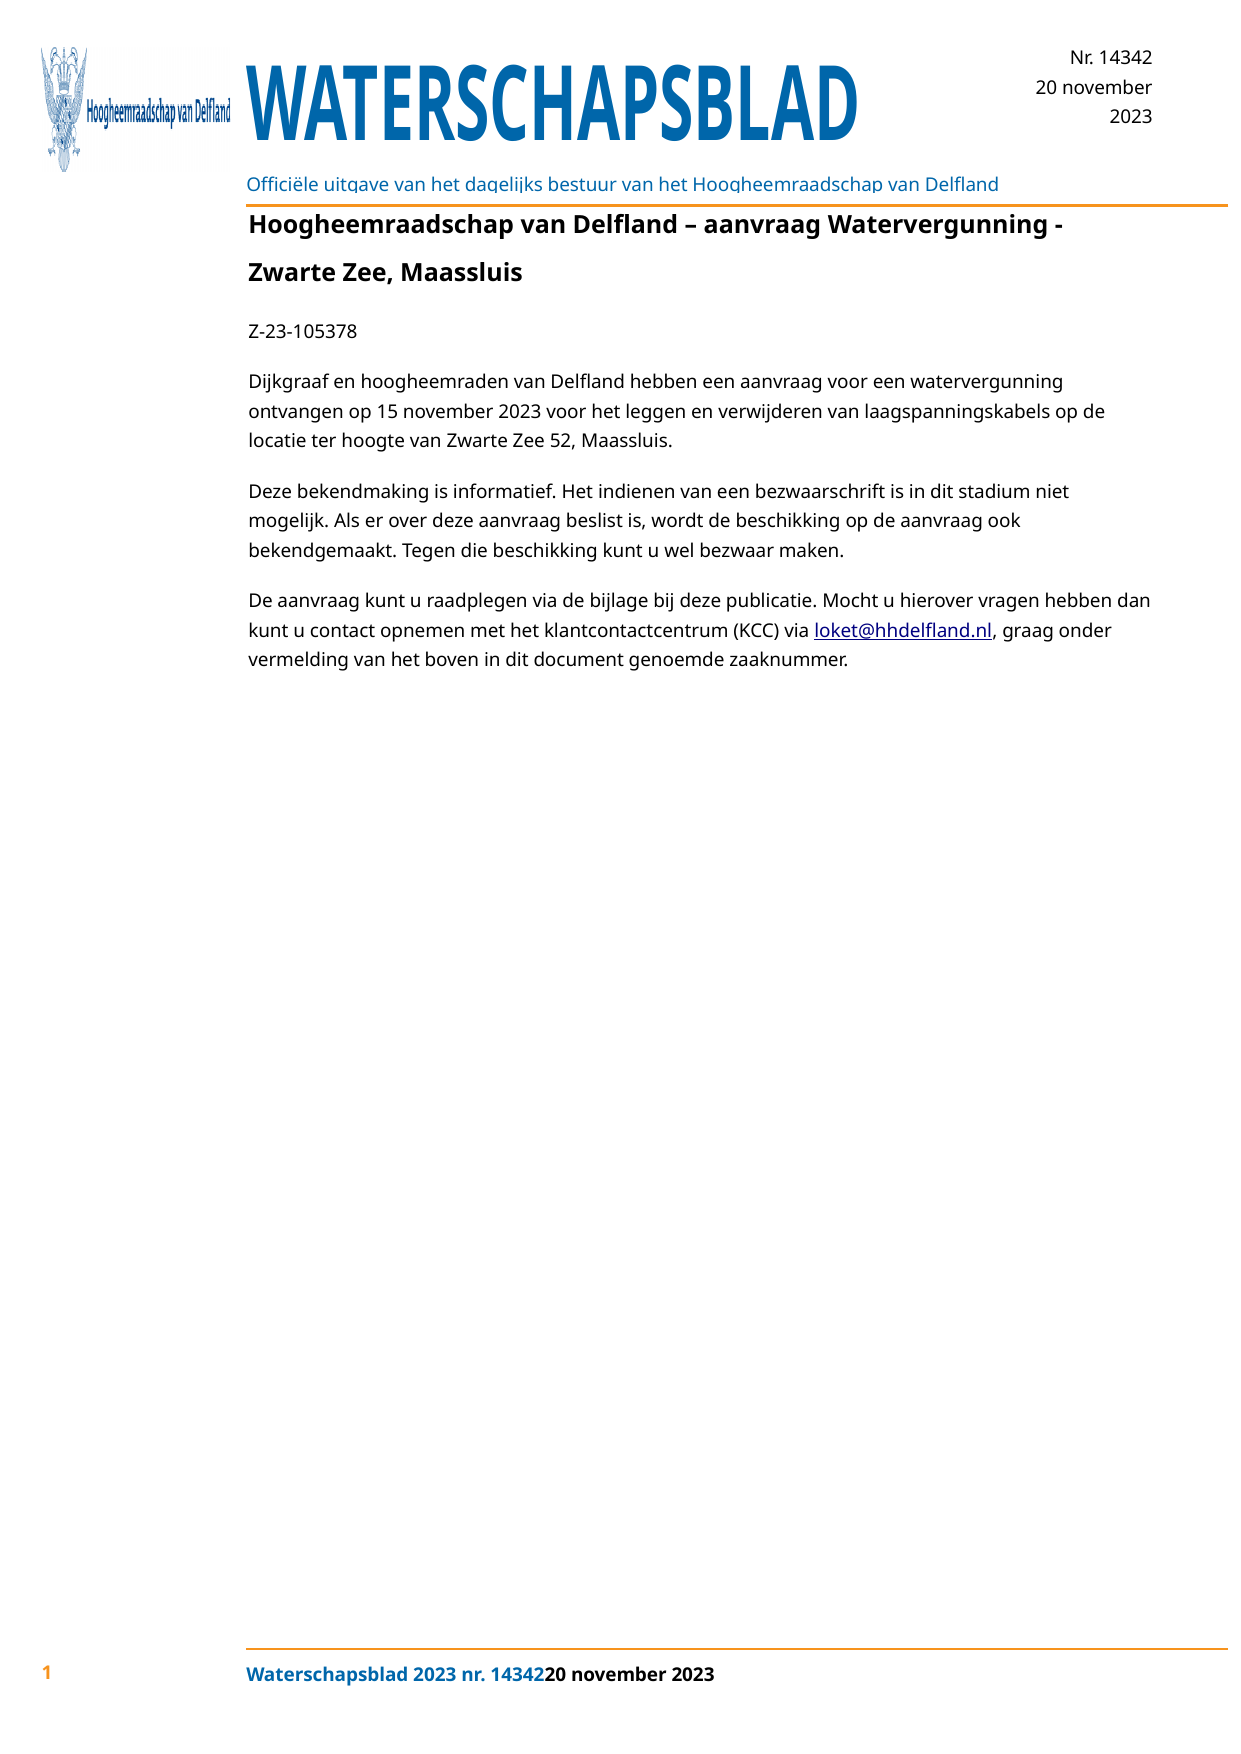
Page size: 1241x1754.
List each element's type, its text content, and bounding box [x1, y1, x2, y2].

picture [41, 47, 231, 172]
text De aanvraag kunt u raadplegen via de bijlage bij deze publicatie. Mocht u hierover vragen hebben dan kunt u contact opnemen met het klantcontactcentrum (KCC) via loket@hhdelfland.nl, graag onder vermelding van het boven in dit document genoemde zaaknummer. [248, 587, 1152, 672]
text Z-23-105378 [248, 318, 1152, 344]
text Hoogheemraadschap van Delfland – aanvraag Watervergunning - Zwarte Zee, Maassluis [248, 207, 1152, 288]
text Dijkgraaf en hoogheemraden van Delfland hebben een aanvraag voor een watervergunning ontvangen op 15 november 2023 voor het leggen en verwijderen van laagspanningskabels op de locatie ter hoogte van Zwarte Zee 52, Maassluis. [248, 368, 1152, 453]
text Deze bekendmaking is informatief. Het indienen van een bezwaarschrift is in dit stadium niet mogelijk. Als er over deze aanvraag beslist is, wordt de beschikking op de aanvraag ook bekendgemaakt. Tegen die beschikking kunt u wel bezwaar maken. [248, 478, 1152, 563]
